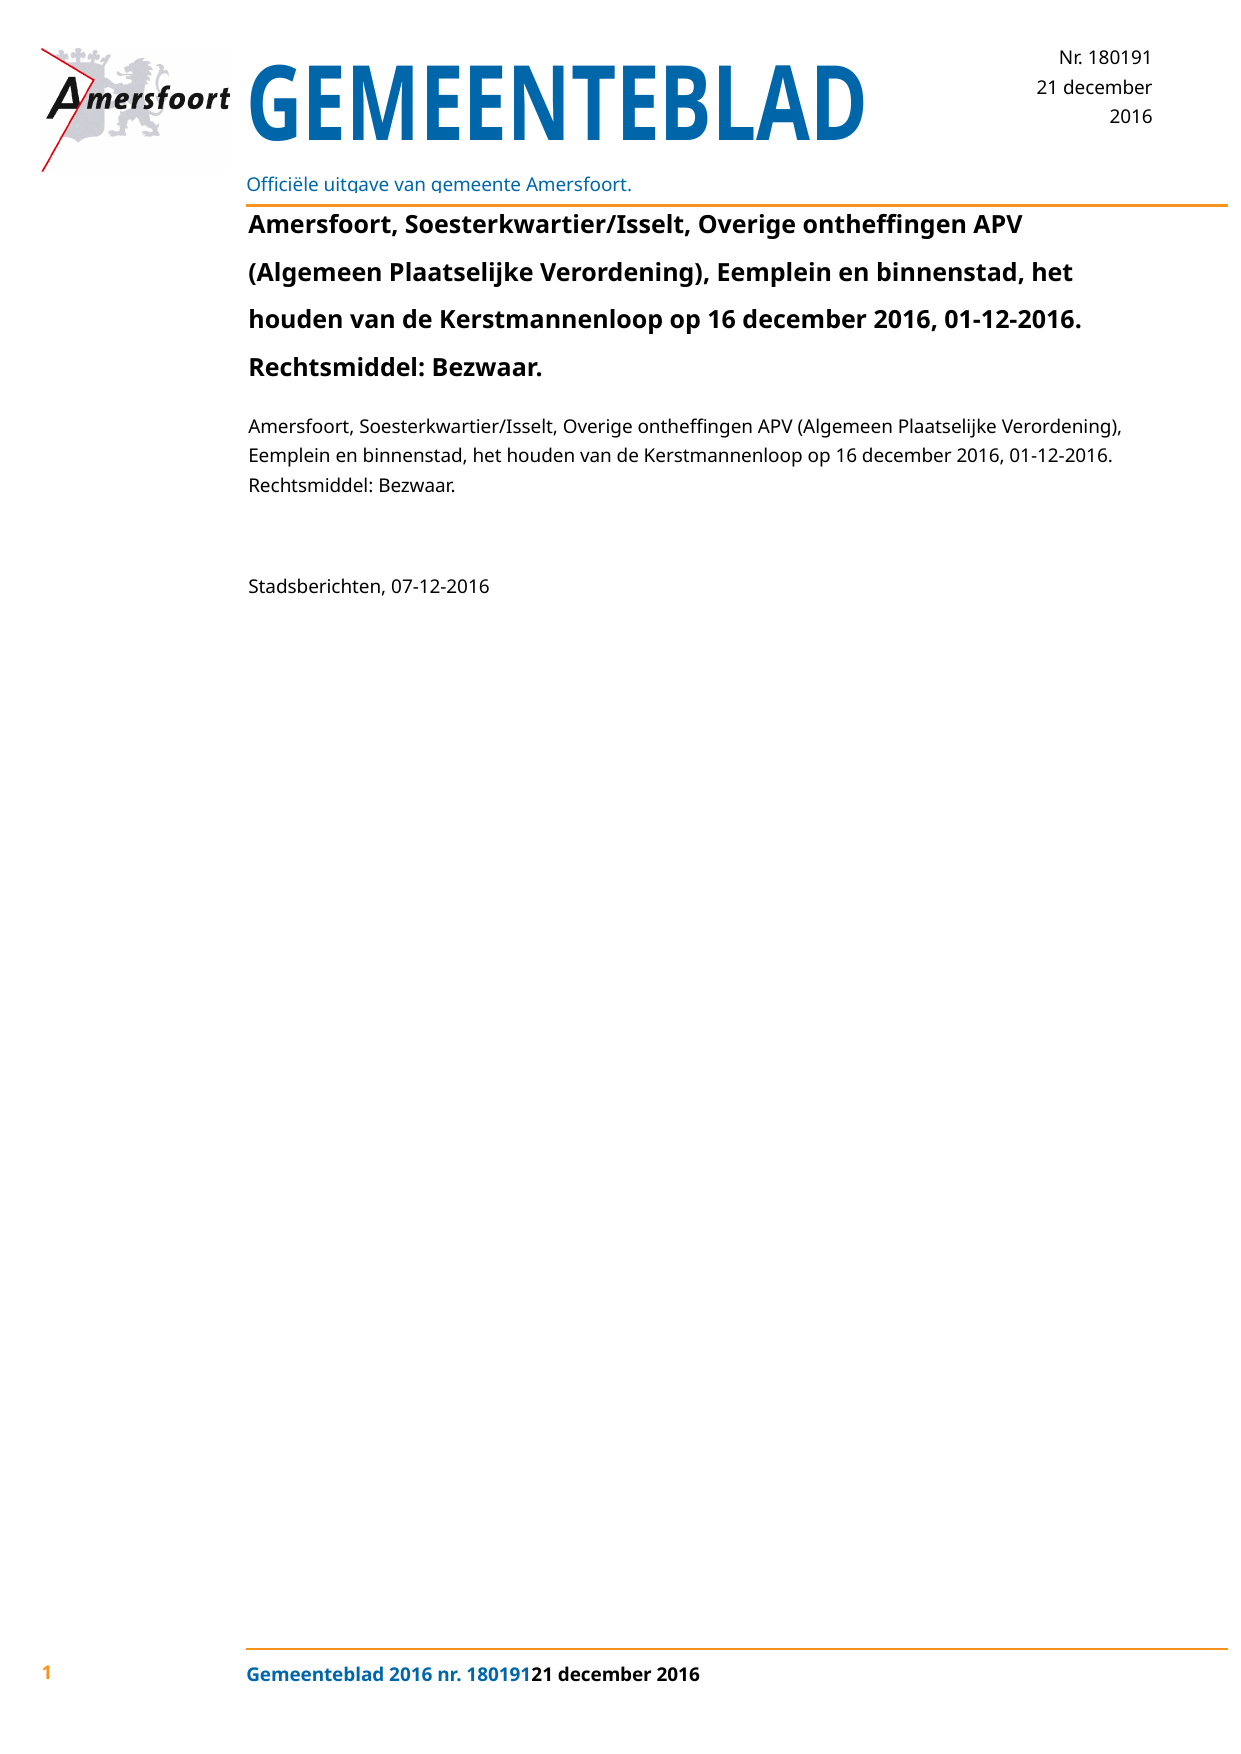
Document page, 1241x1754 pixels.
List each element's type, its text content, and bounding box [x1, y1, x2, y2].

text Stadsberichten, 07-12-2016 [248, 573, 1152, 599]
text Amersfoort, Soesterkwartier/Isselt, Overige ontheffingen APV (Algemeen Plaatselijke Verordening), Eemplein en binnenstad, het houden van de Kerstmannenloop op 16 december 2016, 01-12-2016. Rechtsmiddel: Bezwaar. [248, 413, 1152, 498]
text Amersfoort, Soesterkwartier/Isselt, Overige ontheffingen APV (Algemeen Plaatselijke Verordening), Eemplein en binnenstad, het houden van de Kerstmannenloop op 16 december 2016, 01-12-2016. Rechtsmiddel: Bezwaar. [248, 207, 1152, 384]
picture [41, 47, 231, 172]
